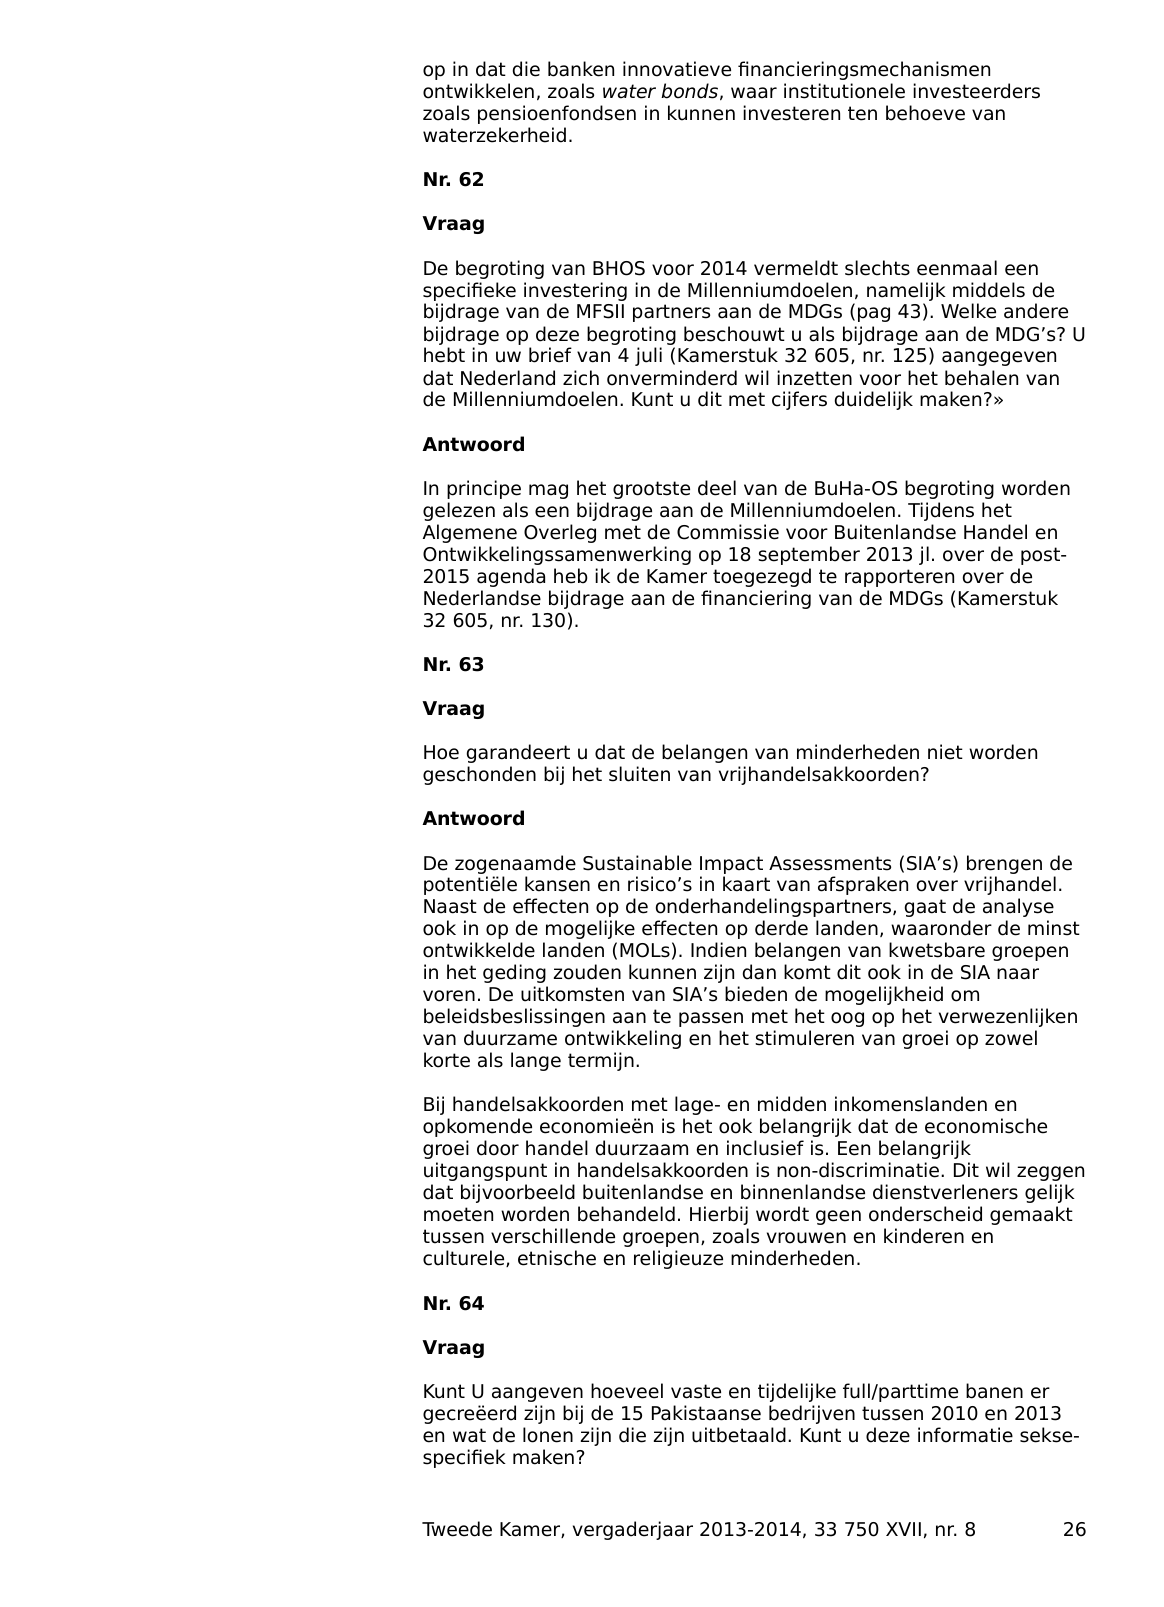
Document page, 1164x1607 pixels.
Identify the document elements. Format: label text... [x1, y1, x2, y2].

text De begroting van BHOS voor 2014 vermeldt slechts eenmaal een specifieke investering in de Millenniumdoelen, namelijk middels de bijdrage van de MFSII partners aan de MDGs (pag 43). Welke andere bijdrage op deze begroting beschouwt u als bijdrage aan de MDG’s? U hebt in uw brief van 4 juli (Kamerstuk 32 605, nr. 125) aangegeven dat Nederland zich onverminderd wil inzetten voor het behalen van de Millenniumdoelen. Kunt u dit met cijfers duidelijk maken?» [422, 257, 1087, 411]
subtitle Antwoord [422, 433, 1087, 456]
subtitle Nr. 63 [422, 654, 1087, 676]
text op in dat die banken innovatieve financieringsmechanismen ontwikkelen, zoals water bonds, waar institutionele investeerders zoals pensioenfondsen in kunnen investeren ten behoeve van waterzekerheid. [422, 59, 1087, 147]
subtitle Nr. 64 [422, 1292, 1087, 1314]
subtitle Antwoord [422, 808, 1087, 830]
text Hoe garandeert u dat de belangen van minderheden niet worden geschonden bij het sluiten van vrijhandelsakkoorden? [422, 742, 1087, 786]
subtitle Nr. 62 [422, 169, 1087, 191]
text In principe mag het grootste deel van de BuHa-OS begroting worden gelezen als een bijdrage aan de Millenniumdoelen. Tijdens het Algemene Overleg met de Commissie voor Buitenlandse Handel en Ontwikkelingssamenwerking op 18 september 2013 jl. over de post-2015 agenda heb ik de Kamer toegezegd te rapporteren over de Nederlandse bijdrage aan de financiering van de MDGs (Kamerstuk 32 605, nr. 130). [422, 478, 1087, 632]
subtitle Vraag [422, 213, 1087, 235]
subtitle Vraag [422, 1337, 1087, 1358]
text De zogenaamde Sustainable Impact Assessments (SIA’s) brengen de potentiële kansen en risico’s in kaart van afspraken over vrijhandel. Naast de effecten op de onderhandelingspartners, gaat de analyse ook in op de mogelijke effecten op derde landen, waaronder de minst ontwikkelde landen (MOLs). Indien belangen van kwetsbare groepen in het geding zouden kunnen zijn dan komt dit ook in de SIA naar voren. De uitkomsten van SIA’s bieden de mogelijkheid om beleidsbeslissingen aan te passen met het oog op het verwezenlijken van duurzame ontwikkeling en het stimuleren van groei op zowel korte als lange termijn. [422, 852, 1087, 1072]
subtitle Vraag [422, 698, 1087, 720]
text Kunt U aangeven hoeveel vaste en tijdelijke full/parttime banen er gecreëerd zijn bij de 15 Pakistaanse bedrijven tussen 2010 en 2013 en wat de lonen zijn die zijn uitbetaald. Kunt u deze informatie sekse-specifiek maken? [422, 1381, 1087, 1469]
text Bij handelsakkoorden met lage- en midden inkomenslanden en opkomende economieën is het ook belangrijk dat de economische groei door handel duurzaam en inclusief is. Een belangrijk uitgangspunt in handelsakkoorden is non-discriminatie. Dit wil zeggen dat bijvoorbeeld buitenlandse en binnenlandse dienstverleners gelijk moeten worden behandeld. Hierbij wordt geen onderscheid gemaakt tussen verschillende groepen, zoals vrouwen en kinderen en culturele, etnische en religieuze minderheden. [422, 1094, 1087, 1270]
